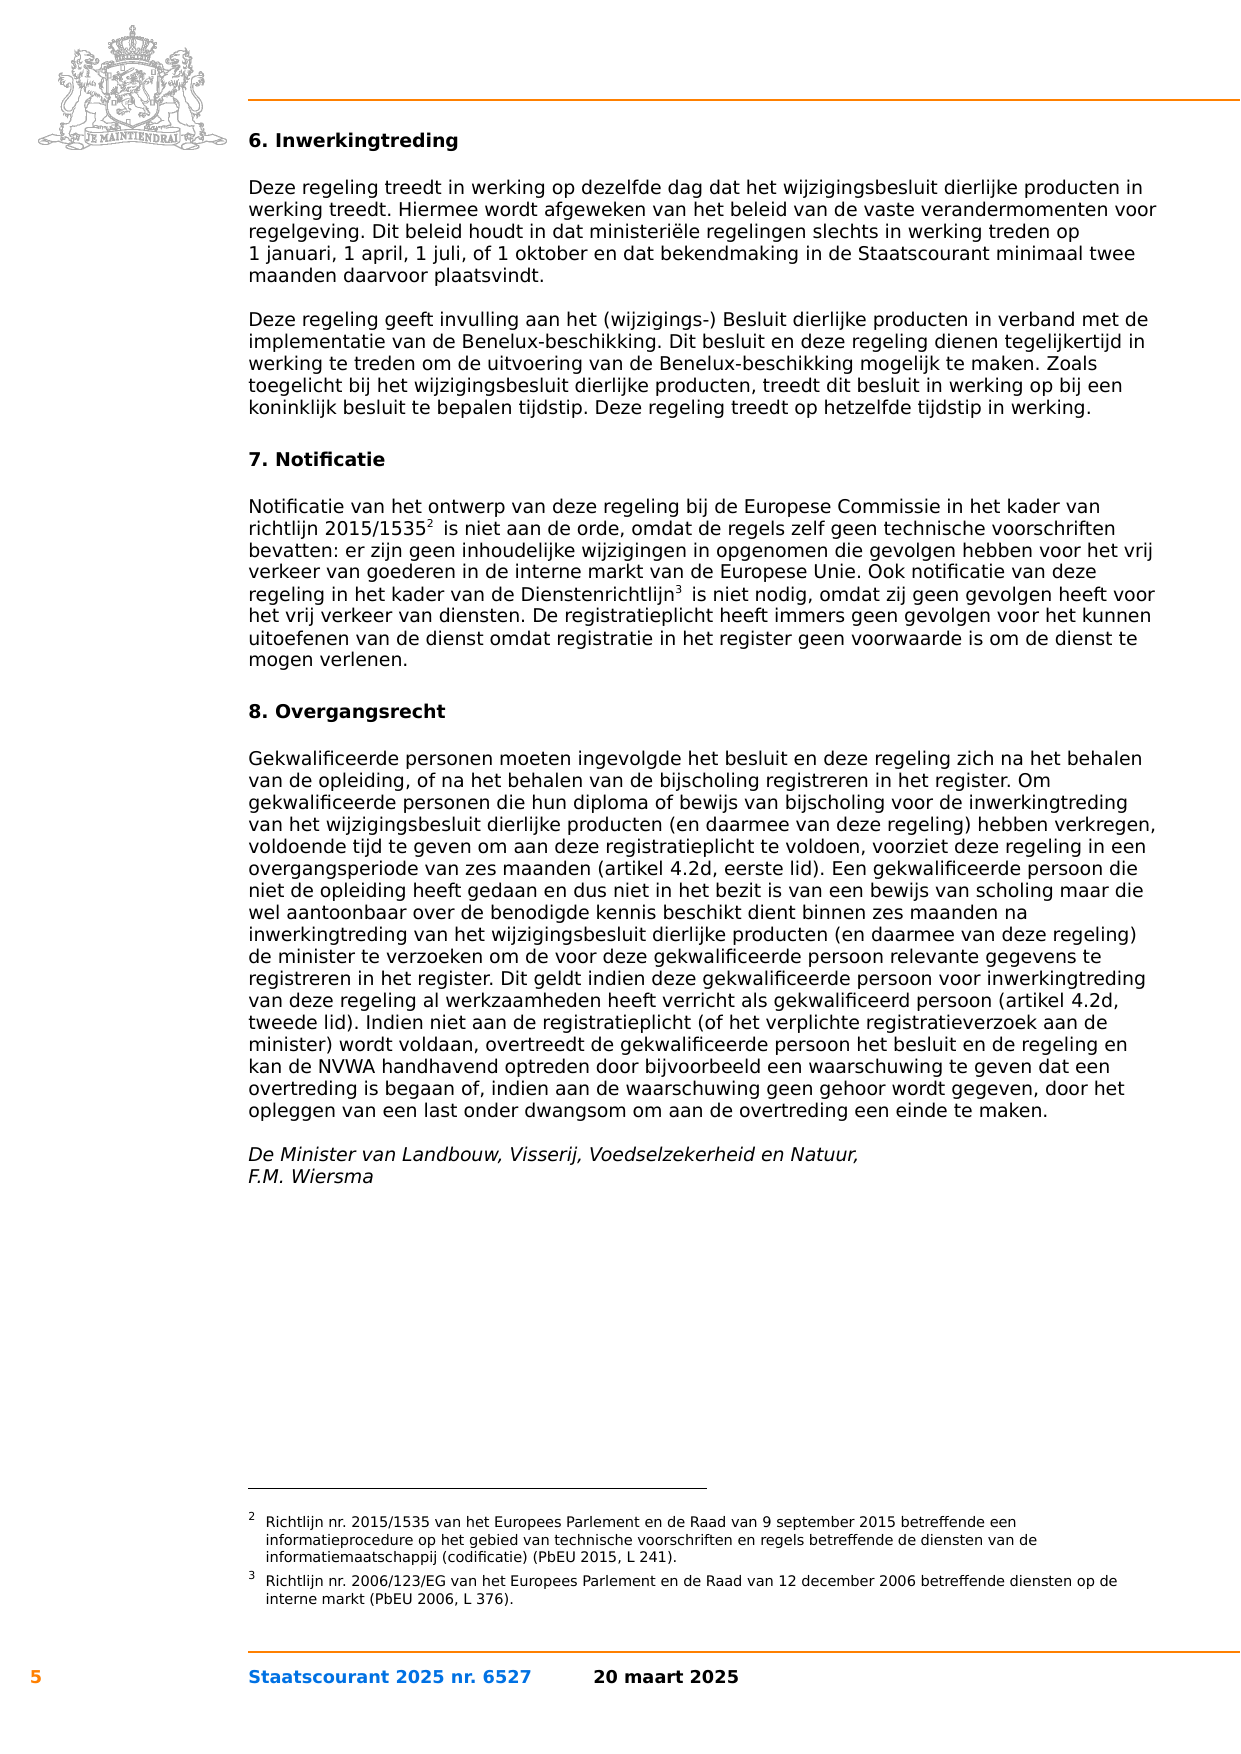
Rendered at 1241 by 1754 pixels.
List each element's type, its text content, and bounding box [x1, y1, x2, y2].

text Richtlijn nr. 2006/123/EG van het Europees Parlement en de Raad van 12 december 2006 betreffende diensten op de interne markt (PbEU 2006, L 376). [248, 1569, 1163, 1608]
text Deze regeling geeft invulling aan het (wijzigings-) Besluit dierlijke producten in verband met de implementatie van de Benelux-beschikking. Dit besluit en deze regeling dienen tegelijkertijd in werking te treden om de uitvoering van de Benelux-beschikking mogelijk te maken. Zoals toegelicht bij het wijzigingsbesluit dierlijke producten, treedt dit besluit in werking op bij een koninklijk besluit te bepalen tijdstip. Deze regeling treedt op hetzelfde tijdstip in werking. [248, 309, 1163, 418]
picture [38, 25, 227, 150]
subtitle 7. Notificatie [248, 448, 1163, 471]
text Richtlijn nr. 2015/1535 van het Europees Parlement en de Raad van 9 september 2015 betreffende een informatieprocedure op het gebied van technische voorschriften en regels betreffende de diensten van de informatiemaatschappij (codificatie) (PbEU 2015, L 241). [248, 1510, 1163, 1566]
subtitle 6. Inwerkingtreding [248, 130, 1163, 152]
text Gekwalificeerde personen moeten ingevolgde het besluit en deze regeling zich na het behalen van de opleiding, of na het behalen van de bijscholing registreren in het register. Om gekwalificeerde personen die hun diploma of bewijs van bijscholing voor de inwerkingtreding van het wijzigingsbesluit dierlijke producten (en daarmee van deze regeling) hebben verkregen, voldoende tijd te geven om aan deze registratieplicht te voldoen, voorziet deze regeling in een overgangsperiode van zes maanden (artikel 4.2d, eerste lid). Een gekwalificeerde persoon die niet de opleiding heeft gedaan en dus niet in het bezit is van een bewijs van scholing maar die wel aantoonbaar over de benodigde kennis beschikt dient binnen zes maanden na inwerkingtreding van het wijzigingsbesluit dierlijke producten (en daarmee van deze regeling) de minister te verzoeken om de voor deze gekwalificeerde persoon relevante gegevens te registreren in het register. Dit geldt indien deze gekwalificeerde persoon voor inwerkingtreding van deze regeling al werkzaamheden heeft verricht als gekwalificeerd persoon (artikel 4.2d, tweede lid). Indien niet aan de registratieplicht (of het verplichte registratieverzoek aan de minister) wordt voldaan, overtreedt de gekwalificeerde persoon het besluit en de regeling en kan de NVWA handhavend optreden door bijvoorbeeld een waarschuwing te geven dat een overtreding is begaan of, indien aan de waarschuwing geen gehoor wordt gegeven, door het opleggen van een last onder dwangsom om aan de overtreding een einde te maken. [248, 748, 1163, 1122]
subtitle 8. Overgangsrecht [248, 701, 1163, 723]
text Notificatie van het ontwerp van deze regeling bij de Europese Commissie in het kader van richtlijn 2015/1535 is niet aan de orde, omdat de regels zelf geen technische voorschriften bevatten: er zijn geen inhoudelijke wijzigingen in opgenomen die gevolgen hebben voor het vrij verkeer van goederen in de interne markt van de Europese Unie. Ook notificatie van deze regeling in het kader van de Dienstenrichtlijn is niet nodig, omdat zij geen gevolgen heeft voor het vrij verkeer van diensten. De registratieplicht heeft immers geen gevolgen voor het kunnen uitoefenen van de dienst omdat registratie in het register geen voorwaarde is om de dienst te mogen verlenen. [248, 496, 1163, 671]
text Deze regeling treedt in werking op dezelfde dag dat het wijzigingsbesluit dierlijke producten in werking treedt. Hiermee wordt afgeweken van het beleid van de vaste verandermomenten voor regelgeving. Dit beleid houdt in dat ministeriële regelingen slechts in werking treden op 1 januari, 1 april, 1 juli, of 1 oktober en dat bekendmaking in de Staatscourant minimaal twee maanden daarvoor plaatsvindt. [248, 177, 1163, 287]
text De Minister van Landbouw, Visserij, Voedselzekerheid en Natuur, F.M. Wiersma [248, 1144, 1163, 1188]
